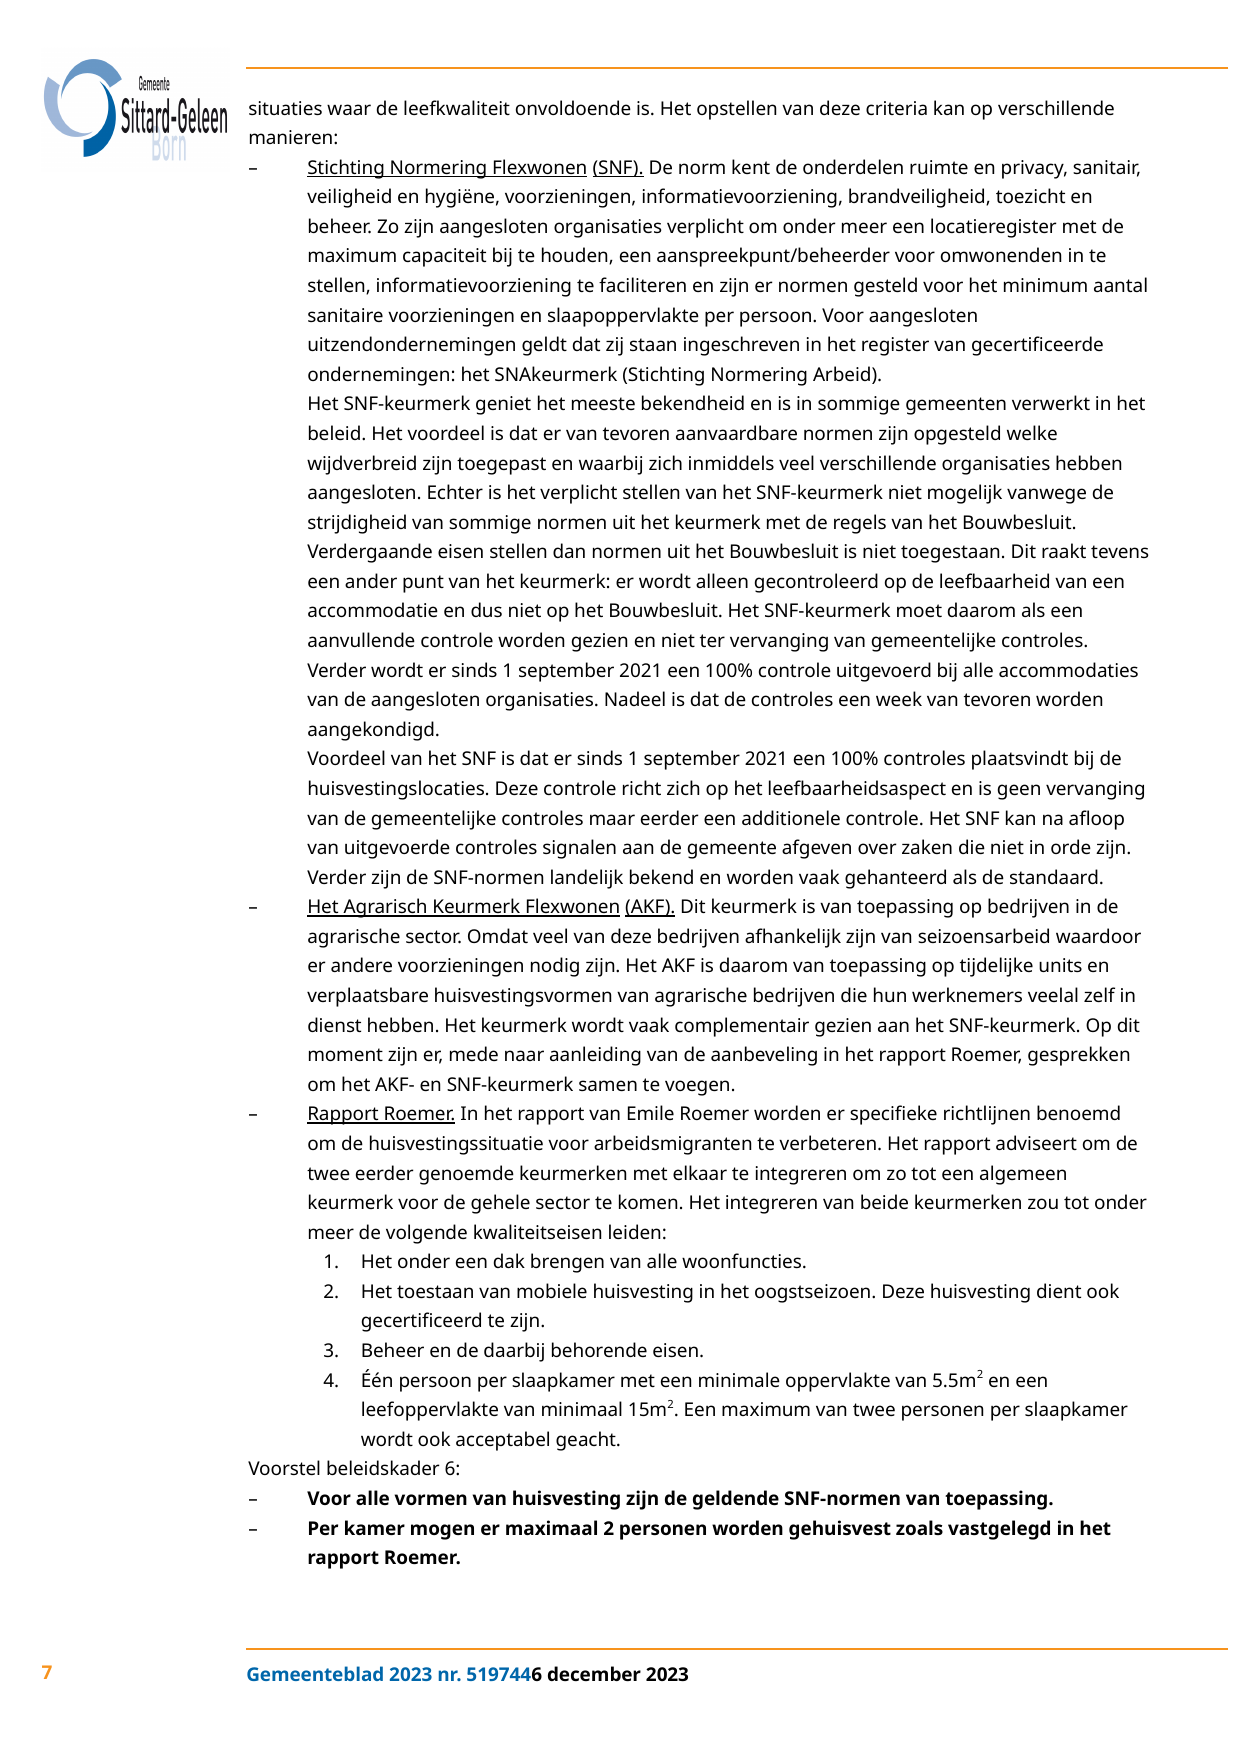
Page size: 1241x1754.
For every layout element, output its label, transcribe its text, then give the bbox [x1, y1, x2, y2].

text situaties waar de leefkwaliteit onvoldoende is. Het opstellen van deze criteria kan op verschillende manieren: [248, 95, 1152, 150]
list Één persoon per slaapkamer met een minimale oppervlakte van 5.5m2 en een leefoppervlakte van minimaal 15m2. Een maximum van twee personen per slaapkamer wordt ook acceptabel geacht. [323, 1367, 1152, 1452]
table_header Voor alle vormen van huisvesting zijn de geldende SNF-normen van toepassing. Per kamer mogen er maximaal 2 personen worden gehuisvest zoals vastgelegd in het rapport Roemer. [248, 1485, 1152, 1570]
list Voordeel van het SNF is dat er sinds 1 september 2021 een 100% controles plaatsvindt bij de huisvestingslocaties. Deze controle richt zich op het leefbaarheidsaspect en is geen vervanging van de gemeentelijke controles maar eerder een additionele controle. Het SNF kan na afloop van uitgevoerde controles signalen aan de gemeente afgeven over zaken die niet in orde zijn. Verder zijn de SNF-normen landelijk bekend en worden vaak gehanteerd als de standaard. [248, 746, 1152, 890]
list Het toestaan van mobiele huisvesting in het oogstseizoen. Deze huisvesting dient ook gecertificeerd te zijn. [323, 1278, 1152, 1333]
list Het SNF-keurmerk geniet het meeste bekendheid en is in sommige gemeenten verwerkt in het beleid. Het voordeel is dat er van tevoren aanvaardbare normen zijn opgesteld welke wijdverbreid zijn toegepast en waarbij zich inmiddels veel verschillende organisaties hebben aangesloten. Echter is het verplicht stellen van het SNF-keurmerk niet mogelijk vanwege de strijdigheid van sommige normen uit het keurmerk met de regels van het Bouwbesluit. Verdergaande eisen stellen dan normen uit het Bouwbesluit is niet toegestaan. Dit raakt tevens een ander punt van het keurmerk: er wordt alleen gecontroleerd op de leefbaarheid van een accommodatie en dus niet op het Bouwbesluit. Het SNF-keurmerk moet daarom als een aanvullende controle worden gezien en niet ter vervanging van gemeentelijke controles. Verder wordt er sinds 1 september 2021 een 100% controle uitgevoerd bij alle accommodaties van de aangesloten organisaties. Nadeel is dat de controles een week van tevoren worden aangekondigd. [248, 391, 1152, 742]
list Beheer en de daarbij behorende eisen. [323, 1337, 1152, 1363]
list Het onder een dak brengen van alle woonfuncties. [323, 1248, 1152, 1274]
text Voorstel beleidskader 6: [248, 1456, 1152, 1481]
list Stichting Normering Flexwonen (SNF). De norm kent de onderdelen ruimte en privacy, sanitair, veiligheid en hygiëne, voorzieningen, informatievoorziening, brandveiligheid, toezicht en beheer. Zo zijn aangesloten organisaties verplicht om onder meer een locatieregister met de maximum capaciteit bij te houden, een aanspreekpunt/beheerder voor omwonenden in te stellen, informatievoorziening te faciliteren en zijn er normen gesteld voor het minimum aantal sanitaire voorzieningen en slaapoppervlakte per persoon. Voor aangesloten uitzendondernemingen geldt dat zij staan ingeschreven in het register van gecertificeerde ondernemingen: het SNAkeurmerk (Stichting Normering Arbeid). [248, 154, 1152, 387]
list Rapport Roemer. In het rapport van Emile Roemer worden er specifieke richtlijnen benoemd om de huisvestingssituatie voor arbeidsmigranten te verbeteren. Het rapport adviseert om de twee eerder genoemde keurmerken met elkaar te integreren om zo tot een algemeen keurmerk voor de gehele sector te komen. Het integreren van beide keurmerken zou tot onder meer de volgende kwaliteitseisen leiden: [248, 1101, 1152, 1245]
list Het Agrarisch Keurmerk Flexwonen (AKF). Dit keurmerk is van toepassing op bedrijven in de agrarische sector. Omdat veel van deze bedrijven afhankelijk zijn van seizoensarbeid waardoor er andere voorzieningen nodig zijn. Het AKF is daarom van toepassing op tijdelijke units en verplaatsbare huisvestingsvormen van agrarische bedrijven die hun werknemers veelal zelf in dienst hebben. Het keurmerk wordt vaak complementair gezien aan het SNF-keurmerk. Op dit moment zijn er, mede naar aanleiding van de aanbeveling in het rapport Roemer, gesprekken om het AKF- en SNF-keurmerk samen te voegen. [248, 893, 1152, 1097]
picture [41, 47, 231, 172]
